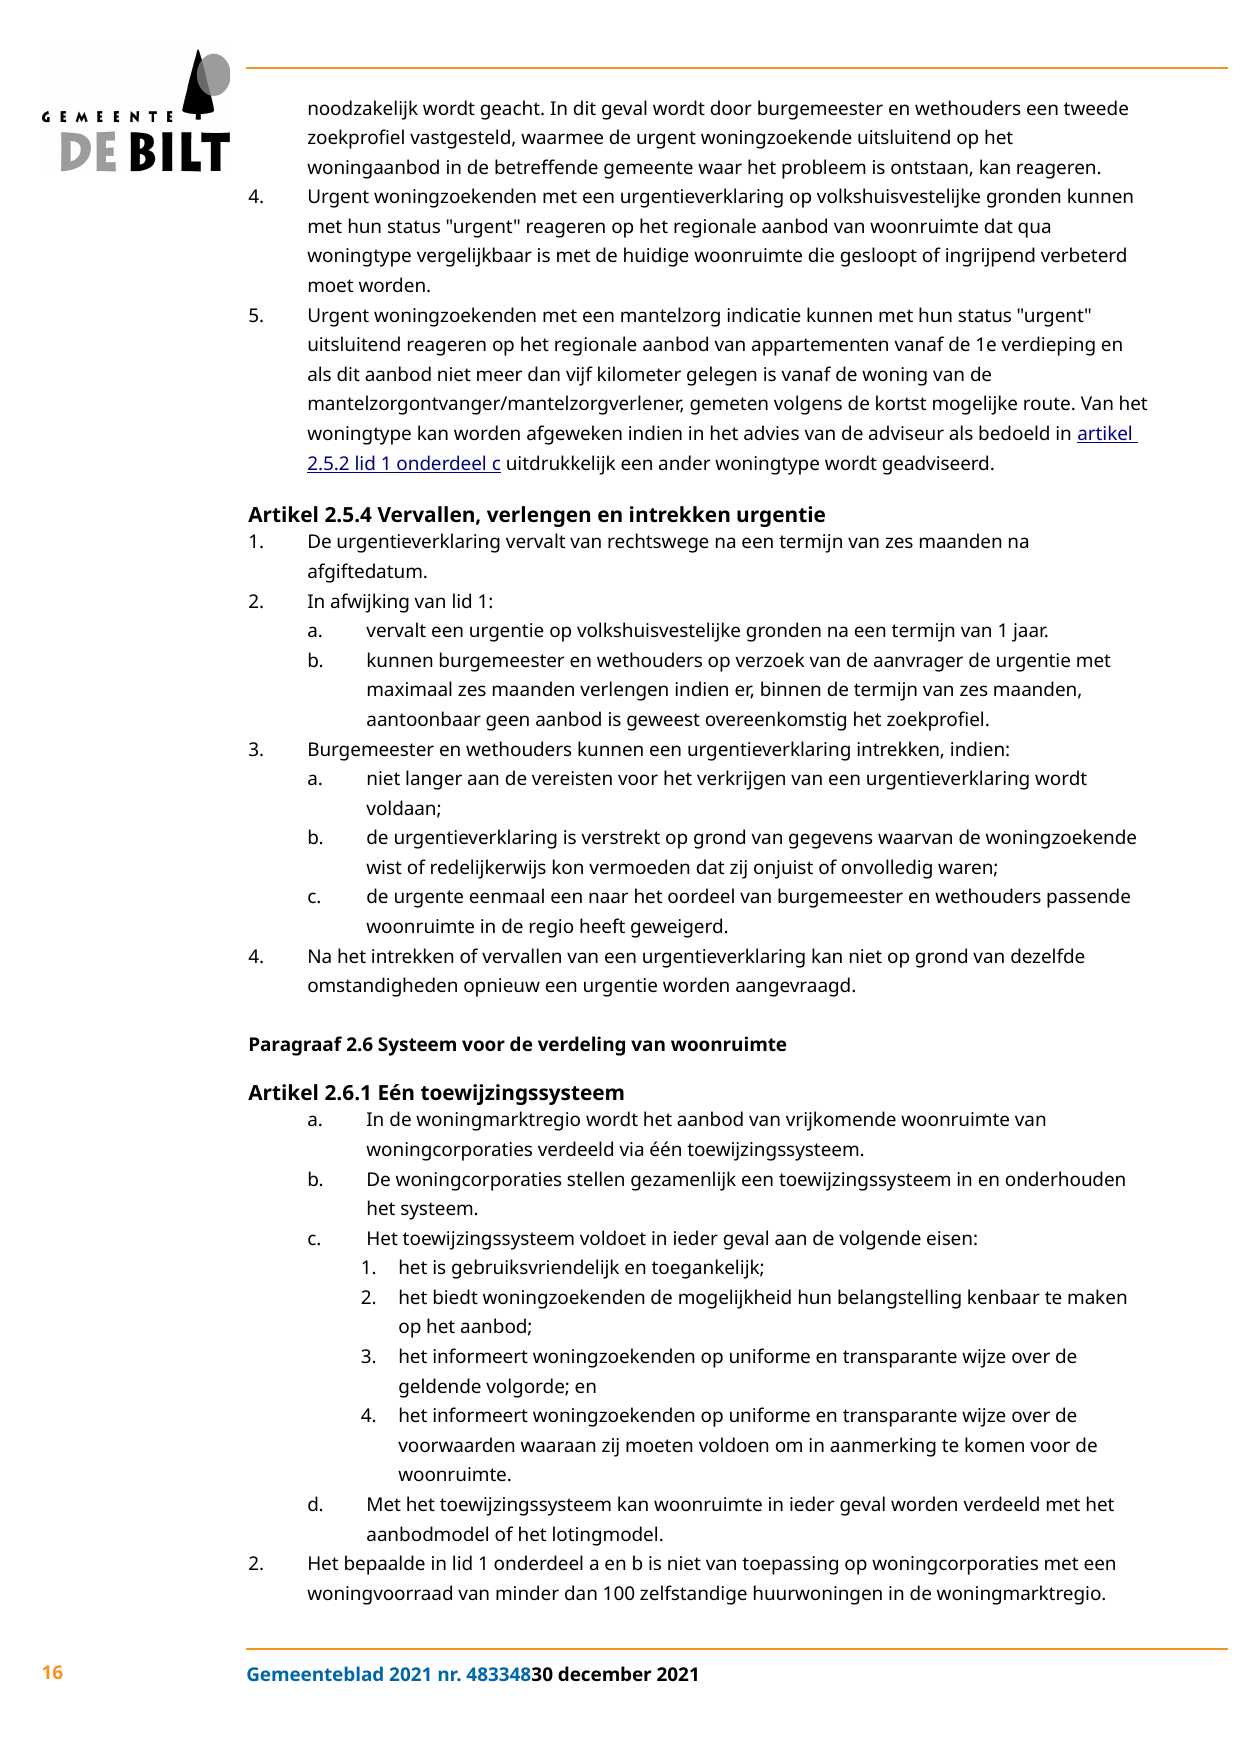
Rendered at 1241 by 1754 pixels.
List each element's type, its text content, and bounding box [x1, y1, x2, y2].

list Urgent woningzoekenden met een urgentieverklaring op volkshuisvestelijke gronden kunnen met hun status "urgent" reageren op het regionale aanbod van woonruimte dat qua woningtype vergelijkbaar is met de huidige woonruimte die gesloopt of ingrijpend verbeterd moet worden. [248, 183, 1152, 298]
list de urgente eenmaal een naar het oordeel van burgemeester en wethouders passende woonruimte in de regio heeft geweigerd. [307, 884, 1152, 939]
list noodzakelijk wordt geacht. In dit geval wordt door burgemeester en wethouders een tweede zoekprofiel vastgesteld, waarmee de urgent woningzoekende uitsluitend op het woningaanbod in de betreffende gemeente waar het probleem is ontstaan, kan reageren. [248, 95, 1152, 180]
list het informeert woningzoekenden op uniforme en transparante wijze over de voorwaarden waaraan zij moeten voldoen om in aanmerking te komen voor de woonruimte. [361, 1402, 1152, 1487]
list het informeert woningzoekenden op uniforme en transparante wijze over de geldende volgorde; en [361, 1343, 1152, 1398]
list In de woningmarktregio wordt het aanbod van vrijkomende woonruimte van woningcorporaties verdeeld via één toewijzingssysteem. [307, 1107, 1152, 1162]
list Met het toewijzingssysteem kan woonruimte in ieder geval worden verdeeld met het aanbodmodel of het lotingmodel. [307, 1491, 1152, 1546]
text Artikel 2.6.1 Eén toewijzingssysteem [248, 1078, 1152, 1107]
list niet langer aan de vereisten voor het verkrijgen van een urgentieverklaring wordt voldaan; [307, 765, 1152, 821]
list Burgemeester en wethouders kunnen een urgentieverklaring intrekken, indien: [248, 736, 1152, 761]
list vervalt een urgentie op volkshuisvestelijke gronden na een termijn van 1 jaar. [307, 617, 1152, 643]
list het is gebruiksvriendelijk en toegankelijk; [361, 1254, 1152, 1280]
list het biedt woningzoekenden de mogelijkheid hun belangstelling kenbaar te maken op het aanbod; [361, 1284, 1152, 1339]
list Het bepaalde in lid 1 onderdeel a en b is niet van toepassing op woningcorporaties met een woningvoorraad van minder dan 100 zelfstandige huurwoningen in de woningmarktregio. [248, 1550, 1152, 1606]
list De woningcorporaties stellen gezamenlijk een toewijzingssysteem in en onderhouden het systeem. [307, 1166, 1152, 1221]
picture [41, 47, 231, 172]
text Paragraaf 2.6 Systeem voor de verdeling van woonruimte [248, 1032, 1152, 1057]
list kunnen burgemeester en wethouders op verzoek van de aanvrager de urgentie met maximaal zes maanden verlengen indien er, binnen de termijn van zes maanden, aantoonbaar geen aanbod is geweest overeenkomstig het zoekprofiel. [307, 647, 1152, 732]
list De urgentieverklaring vervalt van rechtswege na een termijn van zes maanden na afgiftedatum. [248, 529, 1152, 584]
list de urgentieverklaring is verstrekt op grond van gegevens waarvan de woningzoekende wist of redelijkerwijs kon vermoeden dat zij onjuist of onvolledig waren; [307, 824, 1152, 880]
list In afwijking van lid 1: [248, 588, 1152, 613]
list Het toewijzingssysteem voldoet in ieder geval aan de volgende eisen: [307, 1225, 1152, 1251]
text Artikel 2.5.4 Vervallen, verlengen en intrekken urgentie [248, 500, 1152, 529]
list Na het intrekken of vervallen van een urgentieverklaring kan niet op grond van dezelfde omstandigheden opnieuw een urgentie worden aangevraagd. [248, 943, 1152, 998]
list Urgent woningzoekenden met een mantelzorg indicatie kunnen met hun status "urgent" uitsluitend reageren op het regionale aanbod van appartementen vanaf de 1e verdieping en als dit aanbod niet meer dan vijf kilometer gelegen is vanaf de woning van de mantelzorgontvanger/mantelzorgverlener, gemeten volgens de kortst mogelijke route. Van het woningtype kan worden afgeweken indien in het advies van de adviseur als bedoeld in artikel 2.5.2 lid 1 onderdeel c uitdrukkelijk een ander woningtype wordt geadviseerd. [248, 302, 1152, 476]
